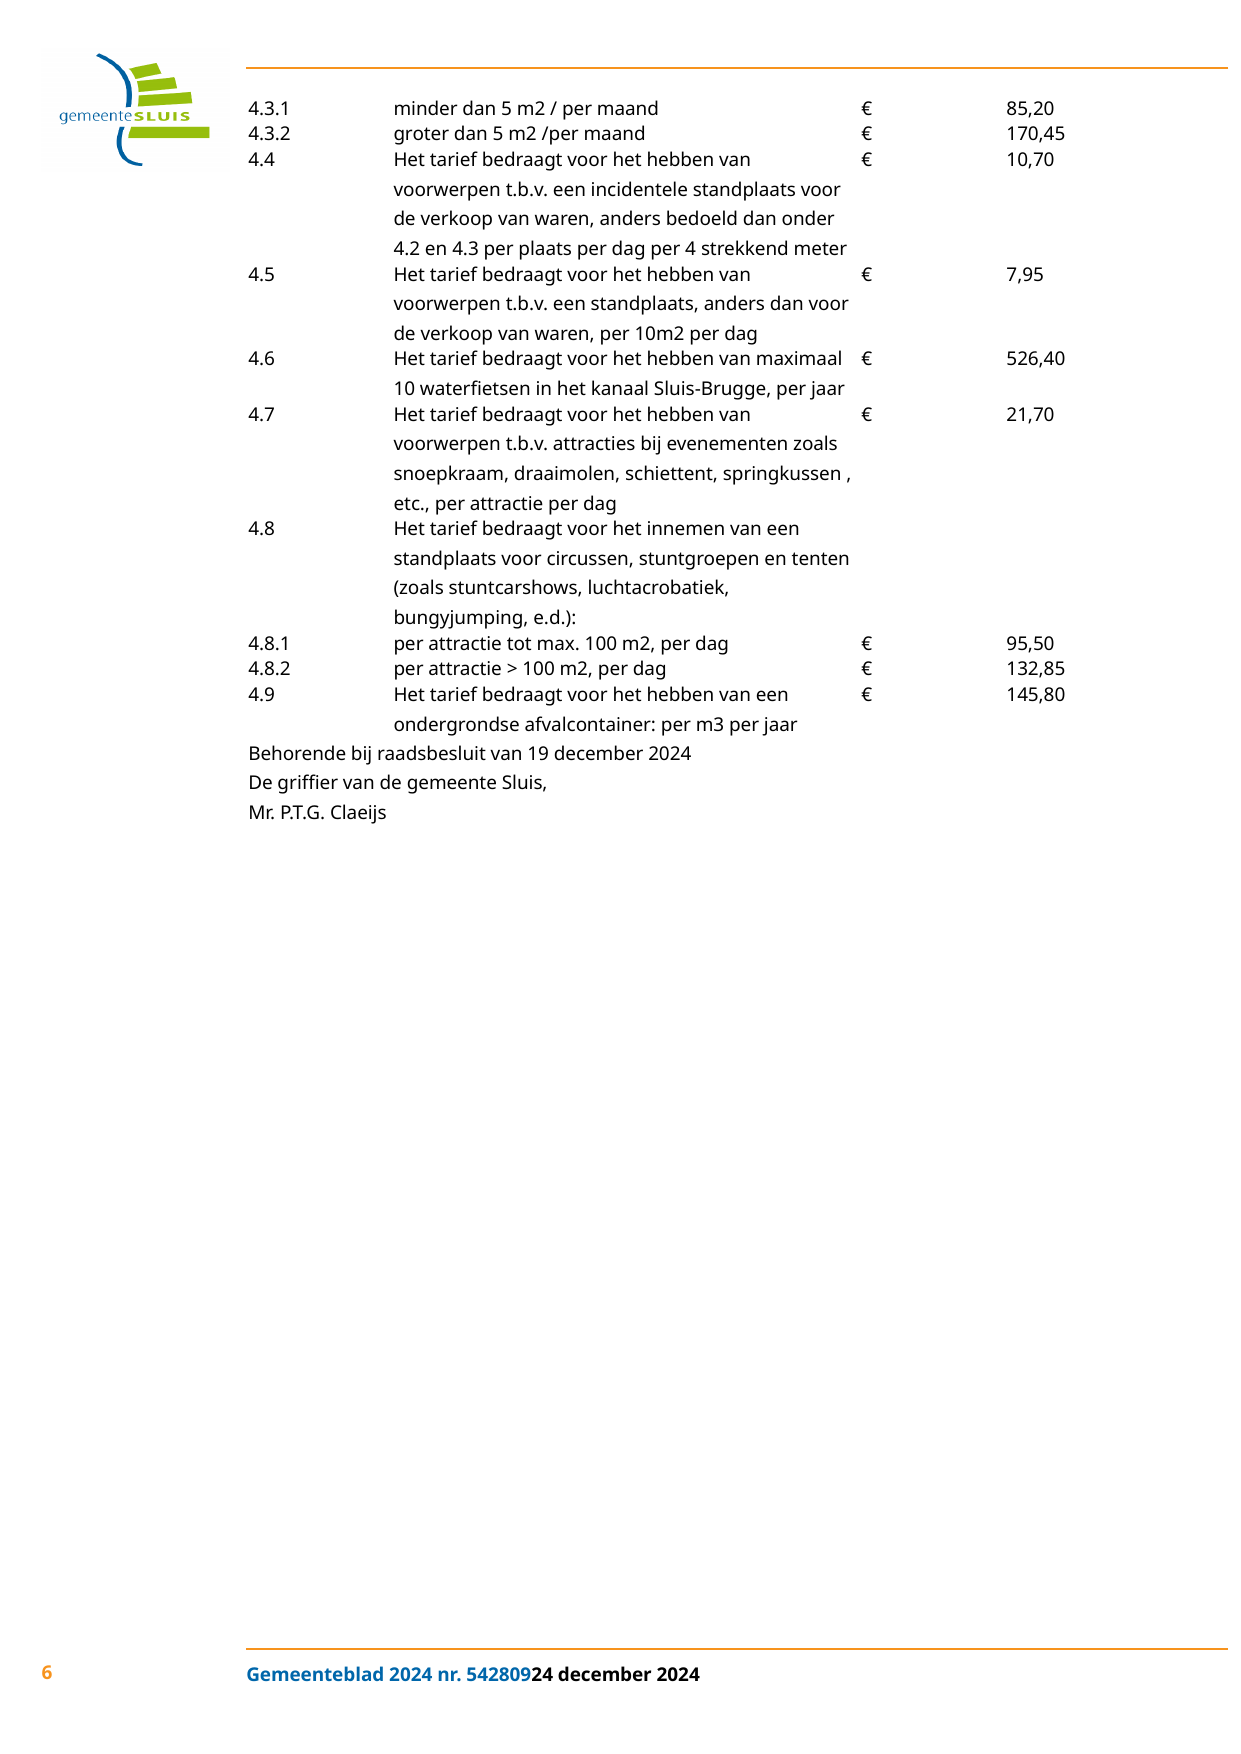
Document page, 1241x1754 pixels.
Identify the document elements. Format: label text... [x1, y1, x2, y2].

table_cell 85,20 [1006, 95, 1152, 121]
table_cell € [861, 146, 1006, 261]
table_cell [861, 515, 1006, 630]
table_cell € [861, 346, 1006, 401]
table_cell 132,85 [1006, 656, 1152, 681]
table_cell € [861, 121, 1006, 146]
table_cell 95,50 [1006, 630, 1152, 656]
table_cell € [861, 401, 1006, 515]
table_cell groter dan 5 m2 /per maand [393, 121, 861, 146]
table_cell 170,45 [1006, 121, 1152, 146]
table_cell 4.3.1 [248, 95, 393, 121]
text Behorende bij raadsbesluit van 19 december 2024 [248, 740, 1152, 766]
table_cell € [861, 261, 1006, 346]
table_cell 4.5 [248, 261, 393, 346]
picture [41, 47, 231, 172]
table_cell 10,70 [1006, 146, 1152, 261]
table_cell 4.8.2 [248, 656, 393, 681]
table_cell 7,95 [1006, 261, 1152, 346]
table_cell € [861, 681, 1006, 737]
table_cell 145,80 [1006, 681, 1152, 737]
table_cell Het tarief bedraagt voor het hebben van voorwerpen t.b.v. attracties bij evenementen zoals snoepkraam, draaimolen, schiettent, springkussen , etc., per attractie per dag [393, 401, 861, 515]
table_cell 4.8.1 [248, 630, 393, 656]
table_cell per attractie tot max. 100 m2, per dag [393, 630, 861, 656]
table_cell per attractie > 100 m2, per dag [393, 656, 861, 681]
table_cell 4.8 [248, 515, 393, 630]
table_cell € [861, 95, 1006, 121]
table_cell 4.7 [248, 401, 393, 515]
text De griffier van de gemeente Sluis, [248, 769, 1152, 795]
table_cell Het tarief bedraagt voor het hebben van een ondergrondse afvalcontainer: per m3 per jaar [393, 681, 861, 737]
text Mr. P.T.G. Claeijs [248, 799, 1152, 825]
table_cell € [861, 656, 1006, 681]
table_cell 4.9 [248, 681, 393, 737]
table_cell 4.6 [248, 346, 393, 401]
table_cell 4.3.2 [248, 121, 393, 146]
table_cell [1006, 515, 1152, 630]
table_cell € [861, 630, 1006, 656]
table_cell 4.4 [248, 146, 393, 261]
table_cell 526,40 [1006, 346, 1152, 401]
table_cell 21,70 [1006, 401, 1152, 515]
table_cell Het tarief bedraagt voor het hebben van voorwerpen t.b.v. een standplaats, anders dan voor de verkoop van waren, per 10m2 per dag [393, 261, 861, 346]
table_cell Het tarief bedraagt voor het hebben van voorwerpen t.b.v. een incidentele standplaats voor de verkoop van waren, anders bedoeld dan onder 4.2 en 4.3 per plaats per dag per 4 strekkend meter [393, 146, 861, 261]
table_cell minder dan 5 m2 / per maand [393, 95, 861, 121]
table_cell Het tarief bedraagt voor het innemen van een standplaats voor circussen, stuntgroepen en tenten (zoals stuntcarshows, luchtacrobatiek, bungyjumping, e.d.): [393, 515, 861, 630]
table_cell Het tarief bedraagt voor het hebben van maximaal 10 waterfietsen in het kanaal Sluis-Brugge, per jaar [393, 346, 861, 401]
